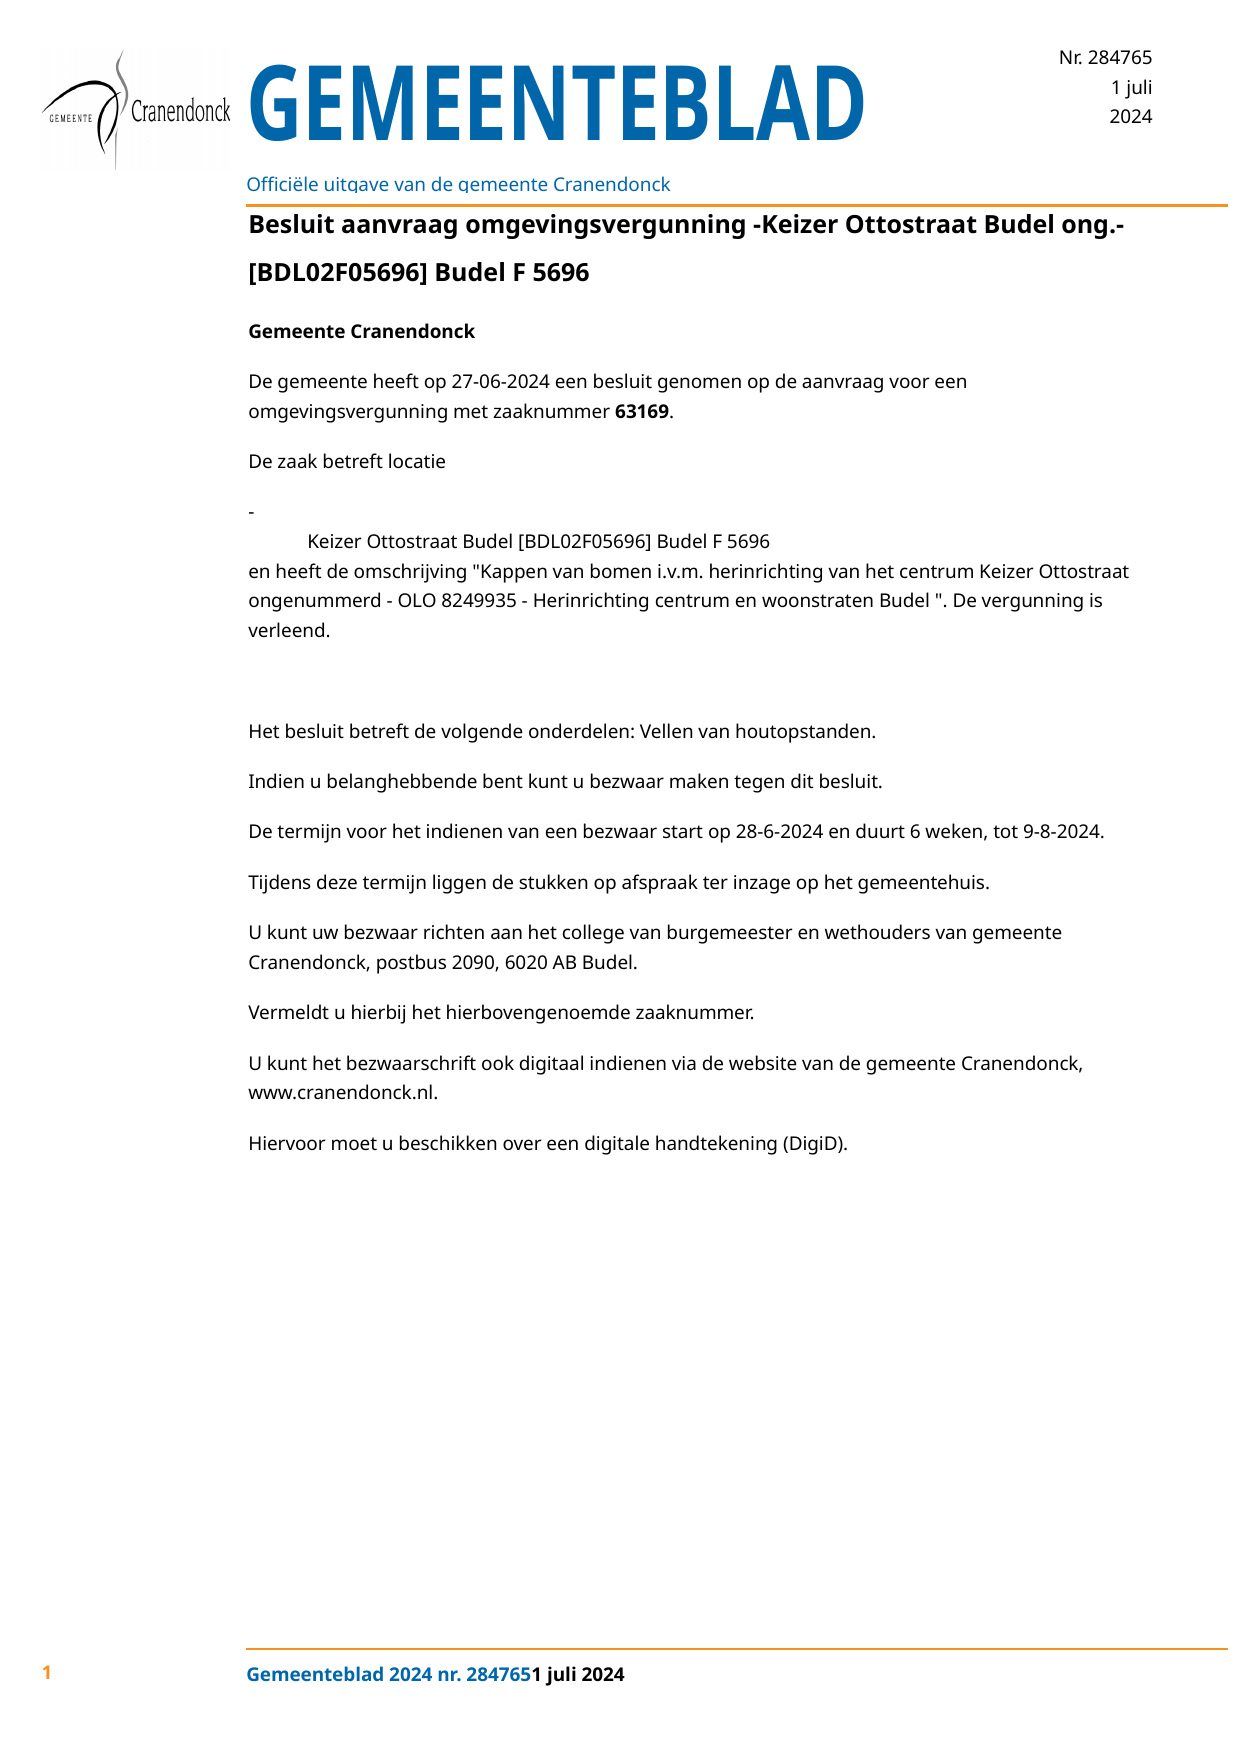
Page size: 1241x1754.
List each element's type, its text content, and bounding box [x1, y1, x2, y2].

text Gemeente Cranendonck [248, 318, 1152, 344]
picture [41, 47, 231, 172]
text en heeft de omschrijving "Kappen van bomen i.v.m. herinrich­ting van het centrum Keizer Ottostraat ongenummerd - OLO 8249935 - Herinrichting centrum en woonstraten Budel ". De vergunning is verleend. [248, 558, 1152, 643]
text De gemeente heeft op 27-06-2024 een besluit genomen op de aanvraag voor een omgevingsvergunning met zaaknummer 63169. [248, 368, 1152, 424]
text De termijn voor het indienen van een bezwaar start op 28-6-2024 en duurt 6 weken, tot 9-8-2024. [248, 819, 1152, 844]
text U kunt uw bezwaar richten aan het college van burgemeester en wethouders van gemeente Cranendonck, postbus 2090, 6020 AB Budel. [248, 919, 1152, 975]
text U kunt het bezwaarschrift ook digitaal indienen via de website van de gemeente Cranendonck, www.cranendonck.nl. [248, 1050, 1152, 1105]
list Keizer Ottostraat Budel [BDL02F05696] Budel F 5696 [248, 528, 1152, 554]
text Vermeldt u hierbij het hierbovengenoemde zaaknummer. [248, 999, 1152, 1025]
text Het besluit betreft de volgende onderdelen: Vellen van houtopstanden. [248, 718, 1152, 744]
text De zaak betreft locatie [248, 448, 1152, 474]
text Indien u belanghebbende bent kunt u bezwaar maken tegen dit besluit. [248, 768, 1152, 794]
text Besluit aanvraag omgevingsvergunning -Keizer Ottostraat Budel ong.- [BDL02F05696] Budel F 5696 [248, 207, 1152, 288]
text Tijdens deze termijn liggen de stukken op afspraak ter inzage op het gemeentehuis. [248, 869, 1152, 895]
text Hiervoor moet u beschikken over een digitale handtekening (DigiD). [248, 1130, 1152, 1156]
